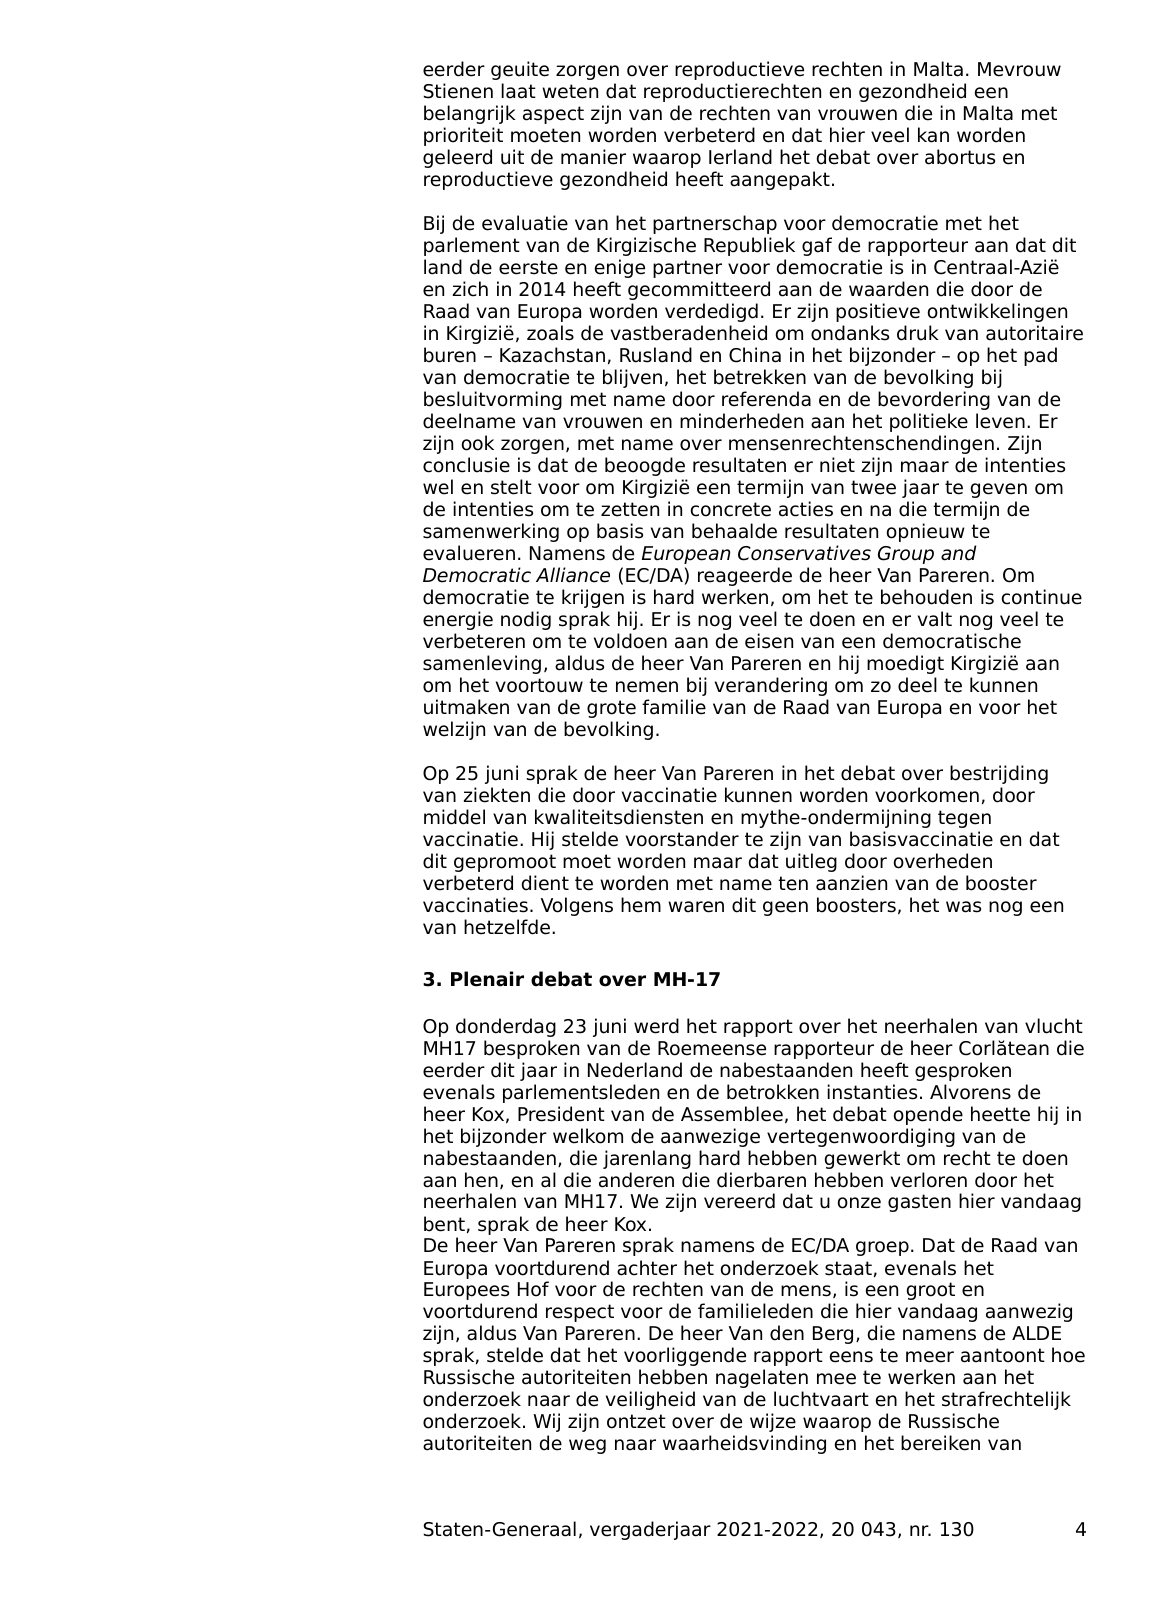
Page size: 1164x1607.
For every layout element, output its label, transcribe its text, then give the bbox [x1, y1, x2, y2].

text Bij de evaluatie van het partnerschap voor democratie met het parlement van de Kirgizische Republiek gaf de rapporteur aan dat dit land de eerste en enige partner voor democratie is in Centraal-Azië en zich in 2014 heeft gecommitteerd aan de waarden die door de Raad van Europa worden verdedigd. Er zijn positieve ontwikkelingen in Kirgizië, zoals de vastberadenheid om ondanks druk van autoritaire buren – Kazachstan, Rusland en China in het bijzonder – op het pad van democratie te blijven, het betrekken van de bevolking bij besluitvorming met name door referenda en de bevordering van de deelname van vrouwen en minderheden aan het politieke leven. Er zijn ook zorgen, met name over mensenrechtenschendingen. Zijn conclusie is dat de beoogde resultaten er niet zijn maar de intenties wel en stelt voor om Kirgizië een termijn van twee jaar te geven om de intenties om te zetten in concrete acties en na die termijn de samenwerking op basis van behaalde resultaten opnieuw te evalueren. Namens de European Conservatives Group and Democratic Alliance (EC/DA) reageerde de heer Van Pareren. Om democratie te krijgen is hard werken, om het te behouden is continue energie nodig sprak hij. Er is nog veel te doen en er valt nog veel te verbeteren om te voldoen aan de eisen van een democratische samenleving, aldus de heer Van Pareren en hij moedigt Kirgizië aan om het voortouw te nemen bij verandering om zo deel te kunnen uitmaken van de grote familie van de Raad van Europa en voor het welzijn van de bevolking. [422, 213, 1087, 741]
text Op 25 juni sprak de heer Van Pareren in het debat over bestrijding van ziekten die door vaccinatie kunnen worden voorkomen, door middel van kwaliteitsdiensten en mythe-ondermijning tegen vaccinatie. Hij stelde voorstander te zijn van basisvaccinatie en dat dit gepromoot moet worden maar dat uitleg door overheden verbeterd dient te worden met name ten aanzien van de booster vaccinaties. Volgens hem waren dit geen boosters, het was nog een van hetzelfde. [422, 763, 1087, 939]
text eerder geuite zorgen over reproductieve rechten in Malta. Mevrouw Stienen laat weten dat reproductierechten en gezondheid een belangrijk aspect zijn van de rechten van vrouwen die in Malta met prioriteit moeten worden verbeterd en dat hier veel kan worden geleerd uit de manier waarop Ierland het debat over abortus en reproductieve gezondheid heeft aangepakt. [422, 59, 1087, 191]
subtitle 3. Plenair debat over MH-17 [422, 969, 1087, 991]
text Op donderdag 23 juni werd het rapport over het neerhalen van vlucht MH17 besproken van de Roemeense rapporteur de heer Corlătean die eerder dit jaar in Nederland de nabestaanden heeft gesproken evenals parlementsleden en de betrokken instanties. Alvorens de heer Kox, President van de Assemblee, het debat opende heette hij in het bijzonder welkom de aanwezige vertegenwoordiging van de nabestaanden, die jarenlang hard hebben gewerkt om recht te doen aan hen, en al die anderen die dierbaren hebben verloren door het neerhalen van MH17. We zijn vereerd dat u onze gasten hier vandaag bent, sprak de heer Kox. [422, 1016, 1087, 1235]
text De heer Van Pareren sprak namens de EC/DA groep. Dat de Raad van Europa voortdurend achter het onderzoek staat, evenals het Europees Hof voor de rechten van de mens, is een groot en voortdurend respect voor de familieleden die hier vandaag aanwezig zijn, aldus Van Pareren. De heer Van den Berg, die namens de ALDE sprak, stelde dat het voorliggende rapport eens te meer aantoont hoe Russische autoriteiten hebben nagelaten mee te werken aan het onderzoek naar de veiligheid van de luchtvaart en het strafrechtelijk onderzoek. Wij zijn ontzet over de wijze waarop de Russische autoriteiten de weg naar waarheidsvinding en het bereiken van [422, 1235, 1087, 1455]
